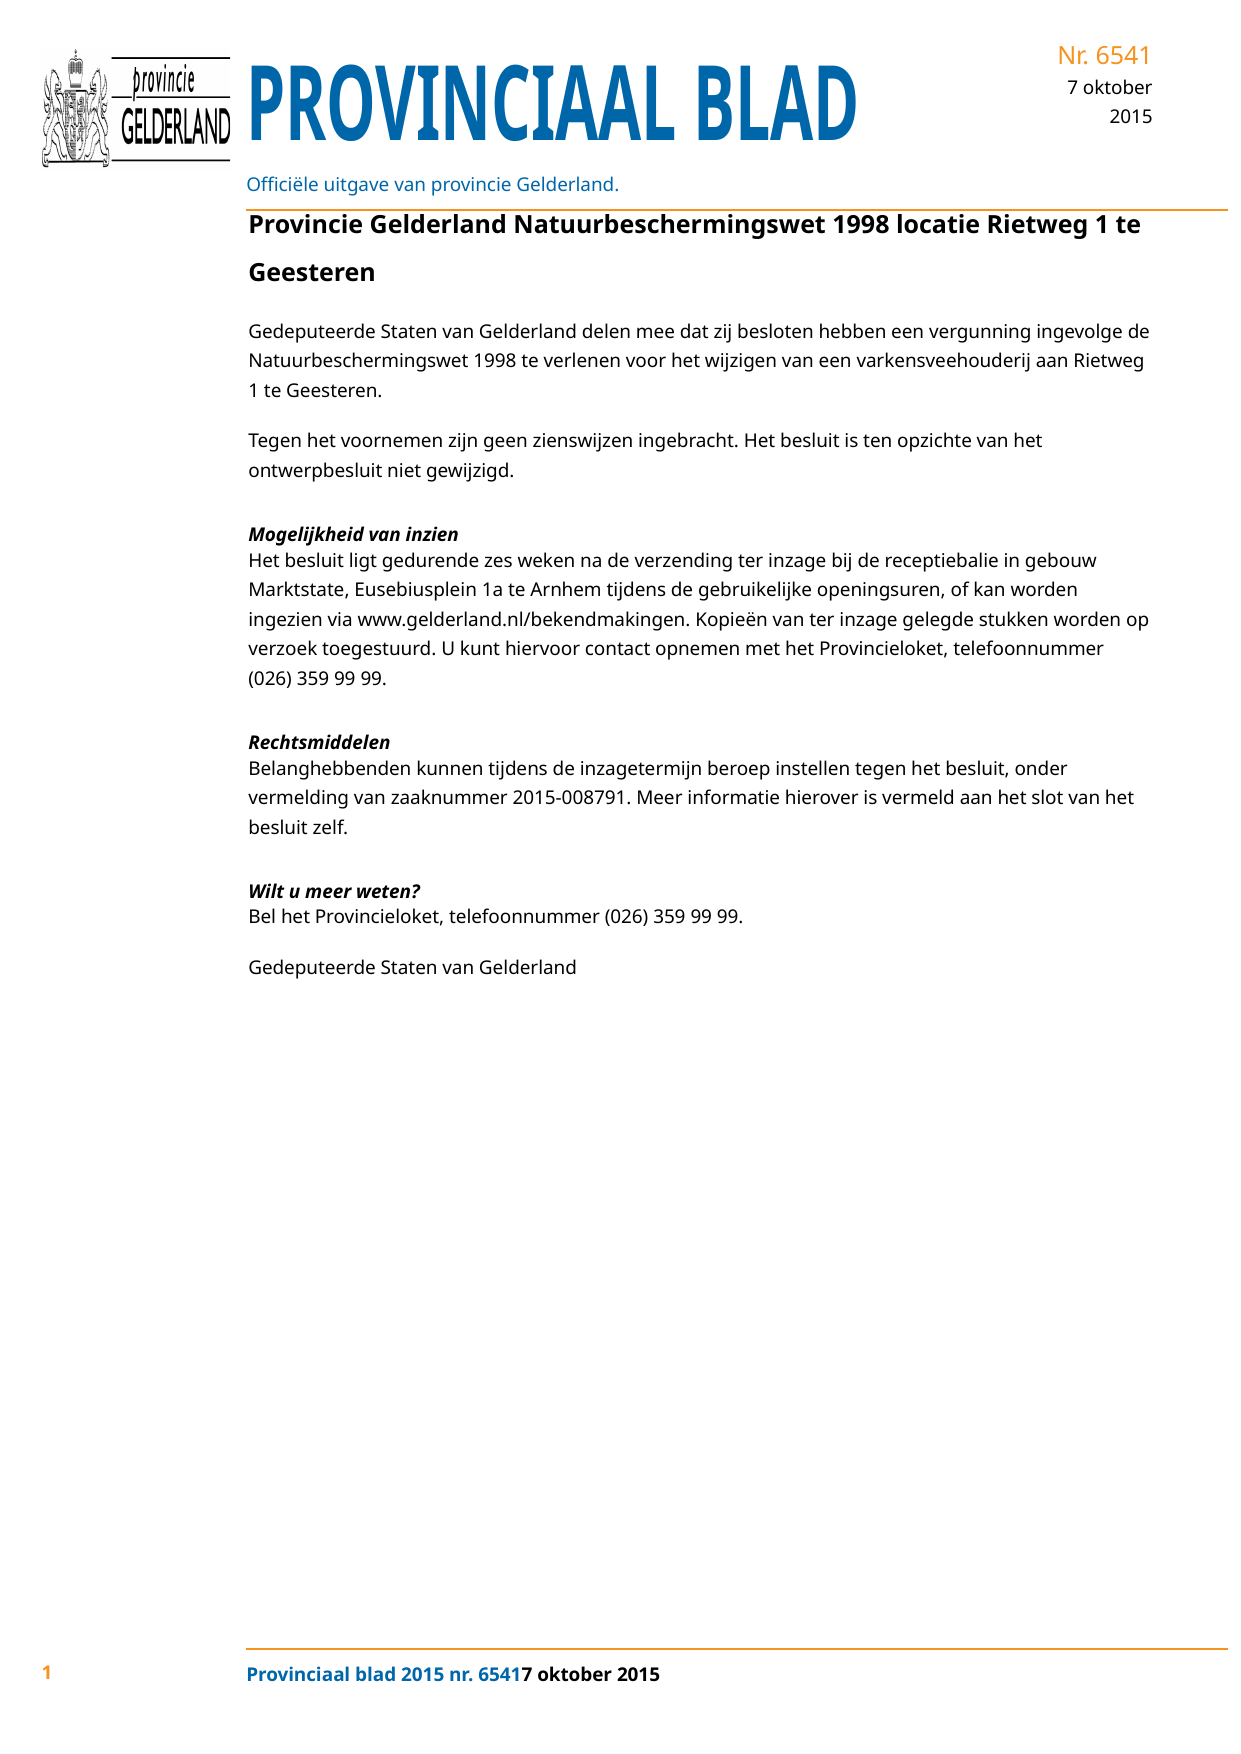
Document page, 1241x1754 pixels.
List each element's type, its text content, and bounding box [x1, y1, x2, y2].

text Tegen het voornemen zijn geen zienswijzen ingebracht. Het besluit is ten opzichte van het ontwerpbesluit niet gewijzigd. [248, 427, 1152, 483]
text Mogelijkheid van inzien [248, 521, 1152, 547]
text Belanghebbenden kunnen tijdens de inzagetermijn beroep instellen tegen het besluit, onder vermelding van zaaknummer 2015-008791. Meer informatie hierover is vermeld aan het slot van het besluit zelf. [248, 755, 1152, 840]
text Bel het Provincieloket, telefoonnummer (026) 359 99 99. [248, 904, 1152, 929]
text Gedeputeerde Staten van Gelderland [248, 954, 1152, 980]
text Rechtsmiddelen [248, 729, 1152, 755]
text Wilt u meer weten? [248, 878, 1152, 904]
text Gedeputeerde Staten van Gelderland delen mee dat zij besloten hebben een vergunning ingevolge de Natuurbeschermingswet 1998 te verlenen voor het wijzigen van een varkensveehouderij aan Rietweg 1 te Geesteren. [248, 318, 1152, 403]
text Het besluit ligt gedurende zes weken na de verzending ter inzage bij de receptiebalie in gebouw Marktstate, Eusebiusplein 1a te Arnhem tijdens de gebruikelijke openingsuren, of kan worden ingezien via www.gelderland.nl/bekendmakingen. Kopieën van ter inzage gelegde stukken worden op verzoek toegestuurd. U kunt hiervoor contact opnemen met het Provincieloket, telefoonnummer (026) 359 99 99. [248, 547, 1152, 691]
text Provincie Gelderland Natuurbeschermingswet 1998 locatie Rietweg 1 te Geesteren [248, 211, 1152, 288]
picture [41, 47, 231, 172]
